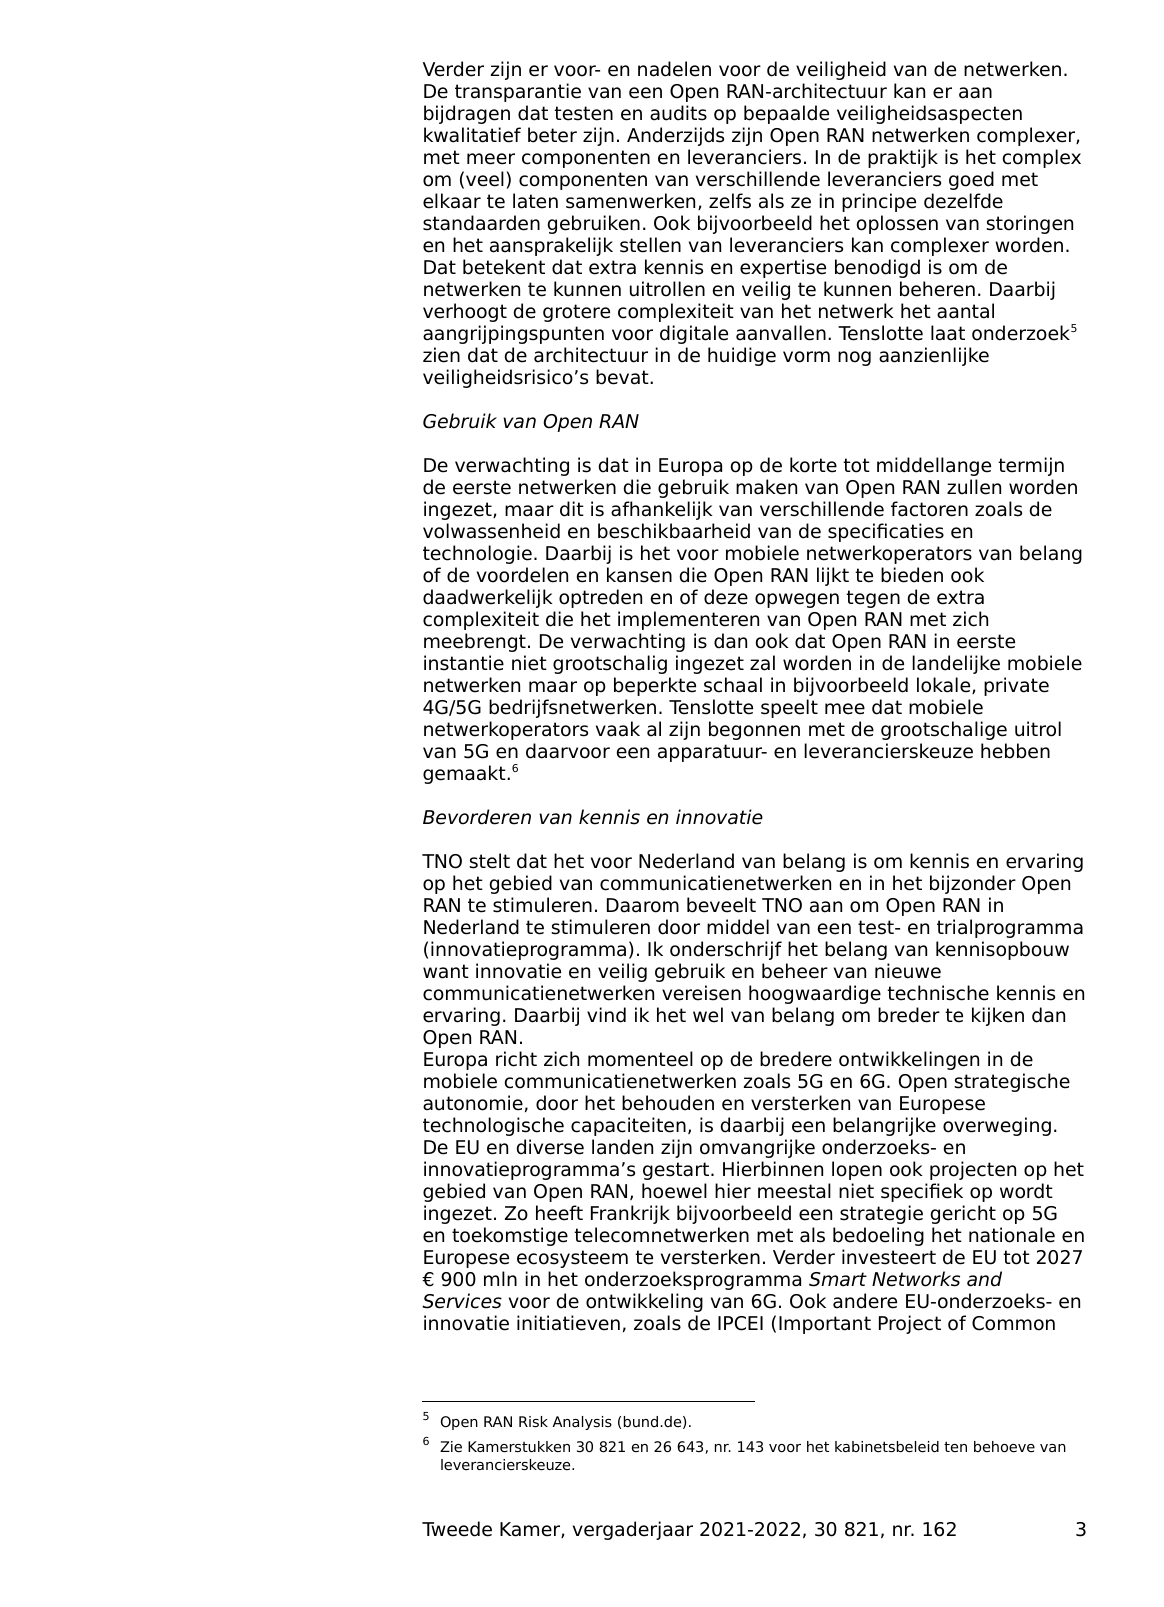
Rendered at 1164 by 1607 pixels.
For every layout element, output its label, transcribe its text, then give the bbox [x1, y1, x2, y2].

subtitle Gebruik van Open RAN [422, 411, 1087, 433]
text Open RAN Risk Analysis (bund.de). [422, 1410, 1087, 1432]
text De verwachting is dat in Europa op de korte tot middellange termijn de eerste netwerken die gebruik maken van Open RAN zullen worden ingezet, maar dit is afhankelijk van verschillende factoren zoals de volwassenheid en beschikbaarheid van de specificaties en technologie. Daarbij is het voor mobiele netwerkoperators van belang of de voordelen en kansen die Open RAN lijkt te bieden ook daadwerkelijk optreden en of deze opwegen tegen de extra complexiteit die het implementeren van Open RAN met zich meebrengt. De verwachting is dan ook dat Open RAN in eerste instantie niet grootschalig ingezet zal worden in de landelijke mobiele netwerken maar op beperkte schaal in bijvoorbeeld lokale, private 4G/5G bedrijfsnetwerken. Tenslotte speelt mee dat mobiele netwerkoperators vaak al zijn begonnen met de grootschalige uitrol van 5G en daarvoor een apparatuur- en leverancierskeuze hebben gemaakt. [422, 455, 1087, 785]
text Europa richt zich momenteel op de bredere ontwikkelingen in de mobiele communicatienetwerken zoals 5G en 6G. Open strategische autonomie, door het behouden en versterken van Europese technologische capaciteiten, is daarbij een belangrijke overweging. De EU en diverse landen zijn omvangrijke onderzoeks- en innovatieprogramma’s gestart. Hierbinnen lopen ook projecten op het gebied van Open RAN, hoewel hier meestal niet specifiek op wordt ingezet. Zo heeft Frankrijk bijvoorbeeld een strategie gericht op 5G en toekomstige telecomnetwerken met als bedoeling het nationale en Europese ecosysteem te versterken. Verder investeert de EU tot 2027 € 900 mln in het onderzoeksprogramma Smart Networks and Services voor de ontwikkeling van 6G. Ook andere EU-onderzoeks- en innovatie initiatieven, zoals de IPCEI (Important Project of Common [422, 1049, 1087, 1335]
text TNO stelt dat het voor Nederland van belang is om kennis en ervaring op het gebied van communicatienetwerken en in het bijzonder Open RAN te stimuleren. Daarom beveelt TNO aan om Open RAN in Nederland te stimuleren door middel van een test- en trialprogramma (innovatieprogramma). Ik onderschrijf het belang van kennisopbouw want innovatie en veilig gebruik en beheer van nieuwe communicatienetwerken vereisen hoogwaardige technische kennis en ervaring. Daarbij vind ik het wel van belang om breder te kijken dan Open RAN. [422, 851, 1087, 1049]
subtitle Bevorderen van kennis en innovatie [422, 807, 1087, 829]
text Zie Kamerstukken 30 821 en 26 643, nr. 143 voor het kabinetsbeleid ten behoeve van leverancierskeuze. [422, 1435, 1087, 1474]
text Verder zijn er voor- en nadelen voor de veiligheid van de netwerken. De transparantie van een Open RAN-architectuur kan er aan bijdragen dat testen en audits op bepaalde veiligheidsaspecten kwalitatief beter zijn. Anderzijds zijn Open RAN netwerken complexer, met meer componenten en leveranciers. In de praktijk is het complex om (veel) componenten van verschillende leveranciers goed met elkaar te laten samenwerken, zelfs als ze in principe dezelfde standaarden gebruiken. Ook bijvoorbeeld het oplossen van storingen en het aansprakelijk stellen van leveranciers kan complexer worden. Dat betekent dat extra kennis en expertise benodigd is om de netwerken te kunnen uitrollen en veilig te kunnen beheren. Daarbij verhoogt de grotere complexiteit van het netwerk het aantal aangrijpingspunten voor digitale aanvallen. Tenslotte laat onderzoek zien dat de architectuur in de huidige vorm nog aanzienlijke veiligheidsrisico’s bevat. [422, 59, 1087, 389]
